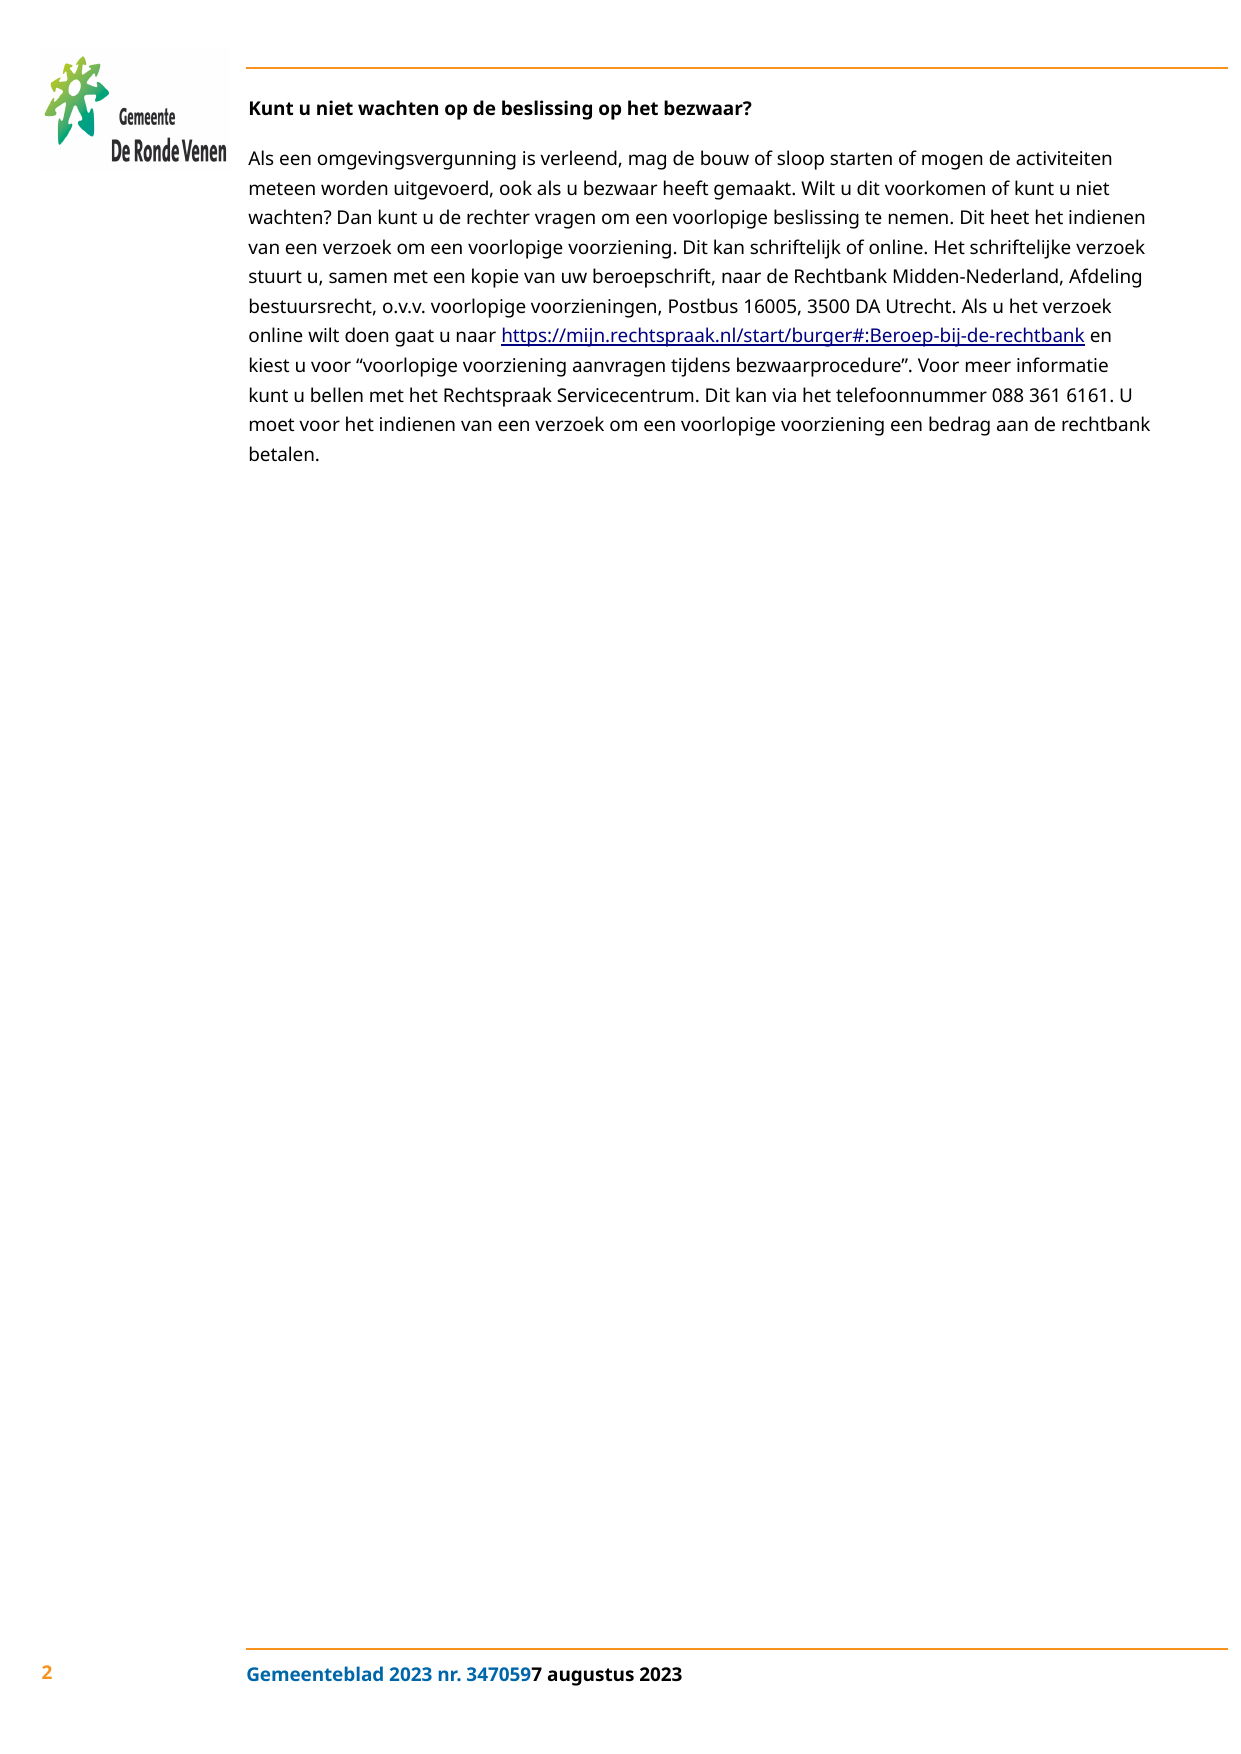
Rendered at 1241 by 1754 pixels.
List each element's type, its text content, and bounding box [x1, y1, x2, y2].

text Kunt u niet wachten op de beslissing op het bezwaar? [248, 95, 1152, 121]
text Als een omgevingsvergunning is verleend, mag de bouw of sloop starten of mogen de activiteiten meteen worden uitgevoerd, ook als u bezwaar heeft gemaakt. Wilt u dit voorkomen of kunt u niet wachten? Dan kunt u de rechter vragen om een voorlopige beslissing te nemen. Dit heet het indienen van een verzoek om een voorlopige voorziening. Dit kan schriftelijk of online. Het schriftelijke verzoek stuurt u, samen met een kopie van uw beroepschrift, naar de Rechtbank Midden-Nederland, Afdeling bestuursrecht, o.v.v. voorlopige voorzieningen, Postbus 16005, 3500 DA Utrecht. Als u het verzoek online wilt doen gaat u naar https://mijn.rechtspraak.nl/start/burger#:Beroep-bij-de-rechtbank en kiest u voor “voorlopige voorziening aanvragen tijdens bezwaarprocedure”. Voor meer informatie kunt u bellen met het Rechtspraak Servicecentrum. Dit kan via het telefoonnummer 088 361 6161. U moet voor het indienen van een verzoek om een voorlopige voorziening een bedrag aan de rechtbank betalen. [248, 145, 1152, 467]
picture [41, 47, 231, 172]
